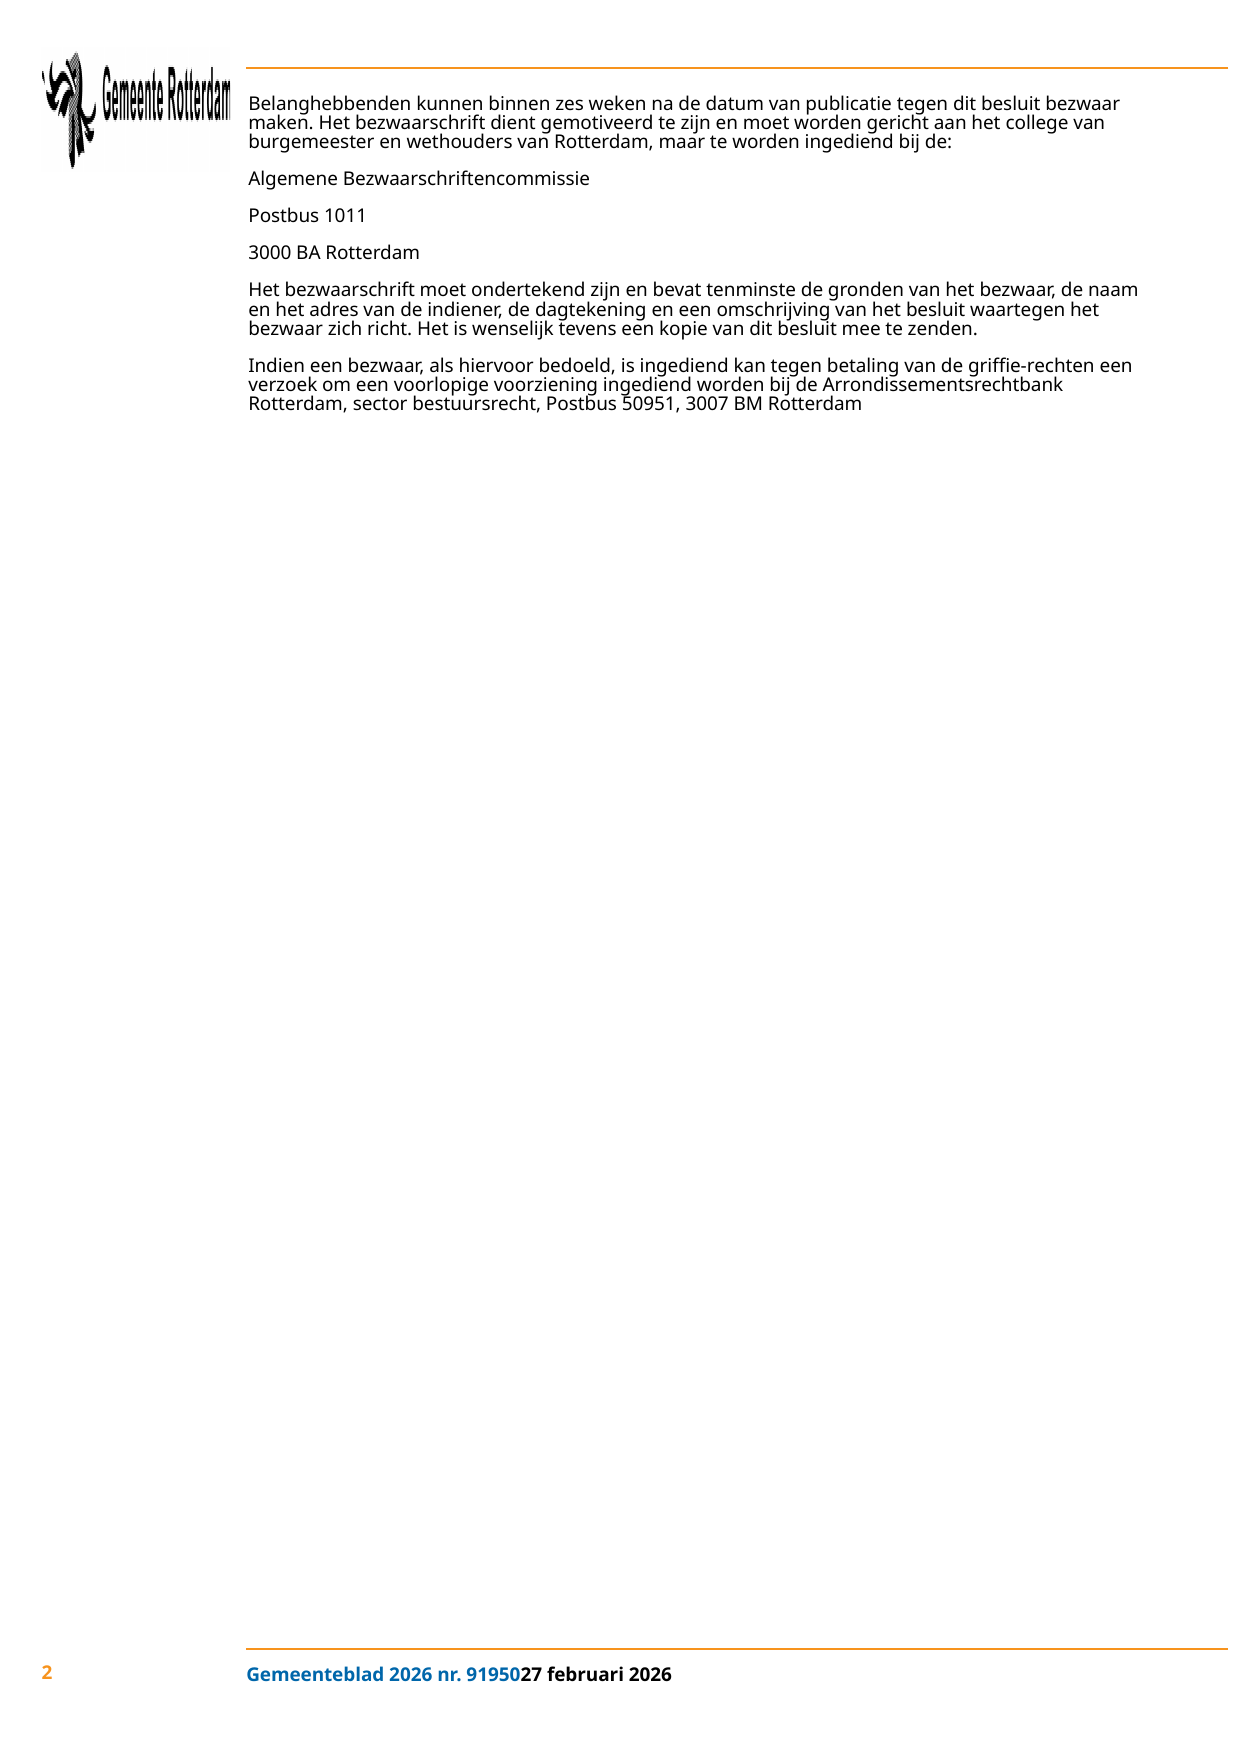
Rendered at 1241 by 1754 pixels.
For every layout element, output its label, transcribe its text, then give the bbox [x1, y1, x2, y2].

text Belanghebbenden kunnen binnen zes weken na de datum van publicatie tegen dit besluit bezwaar maken. Het bezwaarschrift dient gemotiveerd te zijn en moet worden gericht aan het college van burgemeester en wethouders van Rotterdam, maar te worden ingediend bij de: [248, 95, 1152, 153]
text Postbus 1011 [248, 207, 1152, 227]
picture [41, 47, 231, 172]
text Algemene Bezwaarschriftencommissie [248, 170, 1152, 190]
text Het bezwaarschrift moet ondertekend zijn en bevat tenminste de gronden van het bezwaar, de naam en het adres van de indiener, de dagtekening en een omschrijving van het besluit waartegen het bezwaar zich richt. Het is wenselijk tevens een kopie van dit besluit mee te zenden. [248, 281, 1152, 339]
text Indien een bezwaar, als hiervoor bedoeld, is ingediend kan tegen betaling van de griffie-rechten een verzoek om een voorlopige voorziening ingediend worden bij de Arrondissementsrechtbank Rotterdam, sector bestuursrecht, Postbus 50951, 3007 BM Rotterdam [248, 357, 1152, 415]
text 3000 BA Rotterdam [248, 244, 1152, 264]
